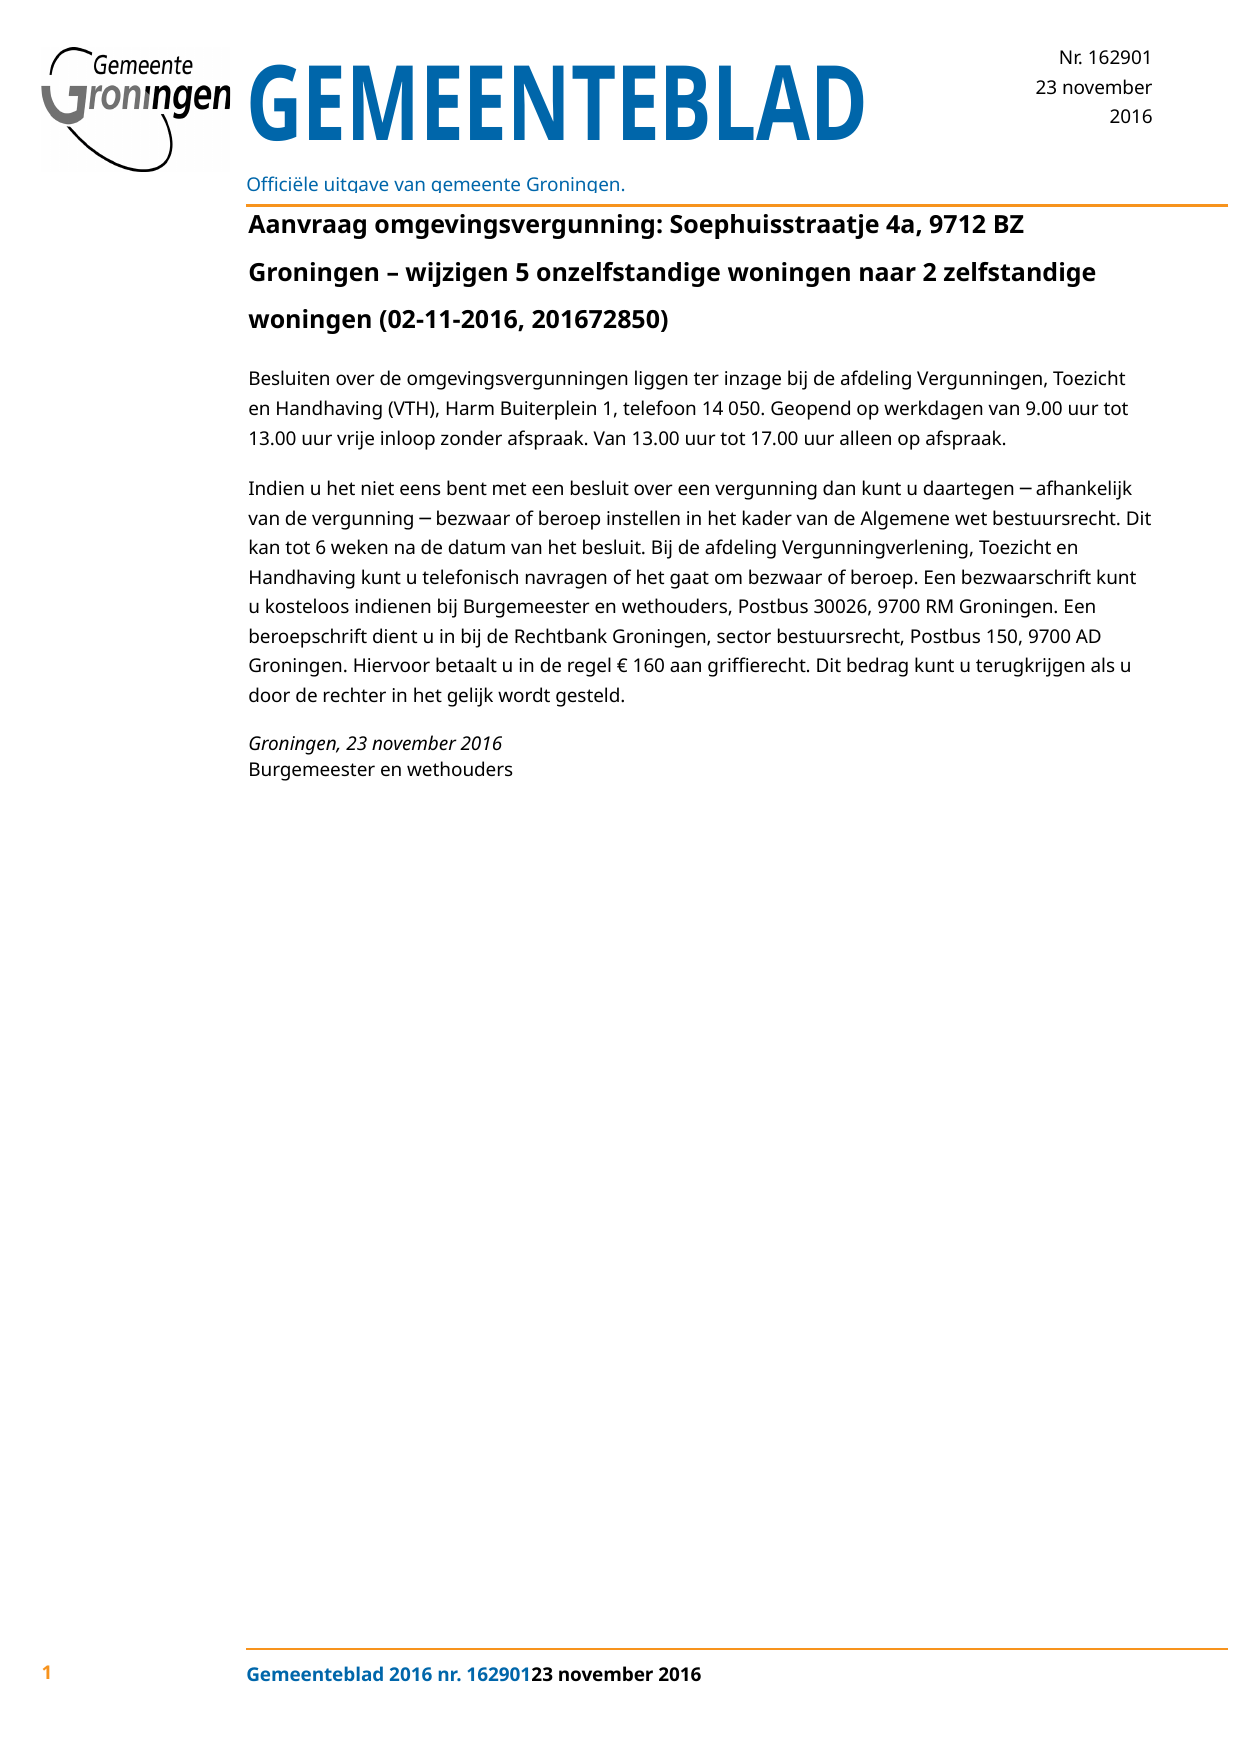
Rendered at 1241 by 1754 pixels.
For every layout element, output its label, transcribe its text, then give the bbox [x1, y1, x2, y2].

picture [41, 47, 231, 172]
text Groningen, 23 november 2016 [248, 730, 1152, 756]
text Burgemeester en wethouders [248, 756, 1152, 781]
text Indien u het niet eens bent met een besluit over een vergunning dan kunt u daartegen ─ afhankelijk van de vergunning ─ bezwaar of beroep instellen in het kader van de Algemene wet bestuursrecht. Dit kan tot 6 weken na de datum van het besluit. Bij de afdeling Vergunningverlening, Toezicht en Handhaving kunt u telefonisch navragen of het gaat om bezwaar of beroep. Een bezwaarschrift kunt u kosteloos indienen bij Burgemeester en wethouders, Postbus 30026, 9700 RM Groningen. Een beroepschrift dient u in bij de Rechtbank Groningen, sector bestuursrecht, Postbus 150, 9700 AD Groningen. Hiervoor betaalt u in de regel € 160 aan griffierecht. Dit bedrag kunt u terugkrijgen als u door de rechter in het gelijk wordt gesteld. [248, 475, 1152, 708]
text Aanvraag omgevingsvergunning: Soephuisstraatje 4a, 9712 BZ Groningen – wijzigen 5 onzelfstandige woningen naar 2 zelfstandige woningen (02-11-2016, 201672850) [248, 207, 1152, 336]
text Besluiten over de omgevingsvergunningen liggen ter inzage bij de afdeling Vergunningen, Toezicht en Handhaving (VTH), Harm Buiterplein 1, telefoon 14 050. Geopend op werkdagen van 9.00 uur tot 13.00 uur vrije inloop zonder afspraak. Van 13.00 uur tot 17.00 uur alleen op afspraak. [248, 366, 1152, 450]
